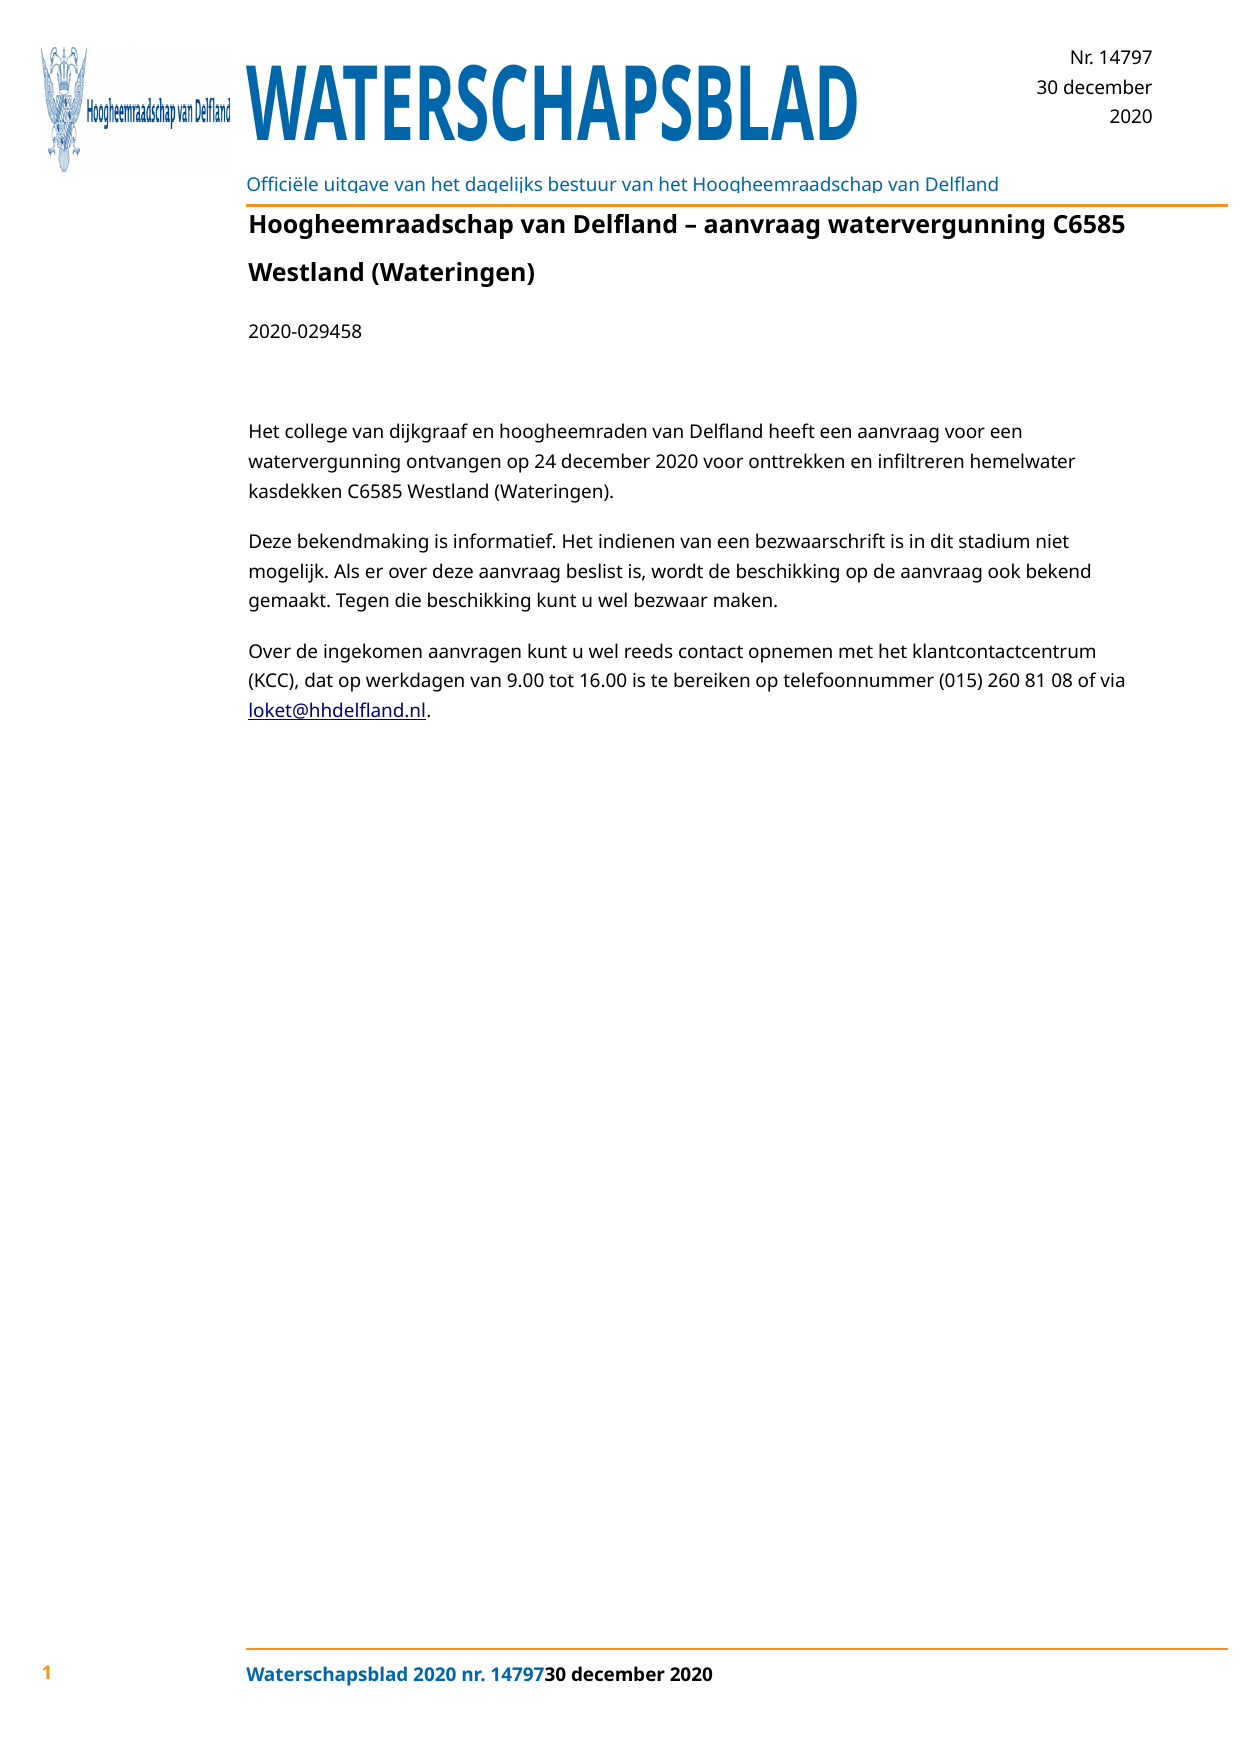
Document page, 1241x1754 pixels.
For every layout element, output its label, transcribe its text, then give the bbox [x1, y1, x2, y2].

text Over de ingekomen aanvragen kunt u wel reeds contact opnemen met het klantcontactcentrum (KCC), dat op werkdagen van 9.00 tot 16.00 is te bereiken op telefoonnummer (015) 260 81 08 of via loket@hhdelfland.nl. [248, 638, 1152, 723]
text 2020-029458 [248, 318, 1152, 344]
text Het college van dijkgraaf en hoogheemraden van Delfland heeft een aanvraag voor een watervergunning ontvangen op 24 december 2020 voor onttrekken en infiltreren hemelwater kasdekken C6585 Westland (Wateringen). [248, 419, 1152, 504]
text Hoogheemraadschap van Delfland – aanvraag watervergunning C6585 Westland (Wateringen) [248, 207, 1152, 288]
text Deze bekendmaking is informatief. Het indienen van een bezwaarschrift is in dit stadium niet mogelijk. Als er over deze aanvraag beslist is, wordt de beschikking op de aanvraag ook bekend gemaakt. Tegen die beschikking kunt u wel bezwaar maken. [248, 528, 1152, 613]
picture [41, 47, 231, 172]
